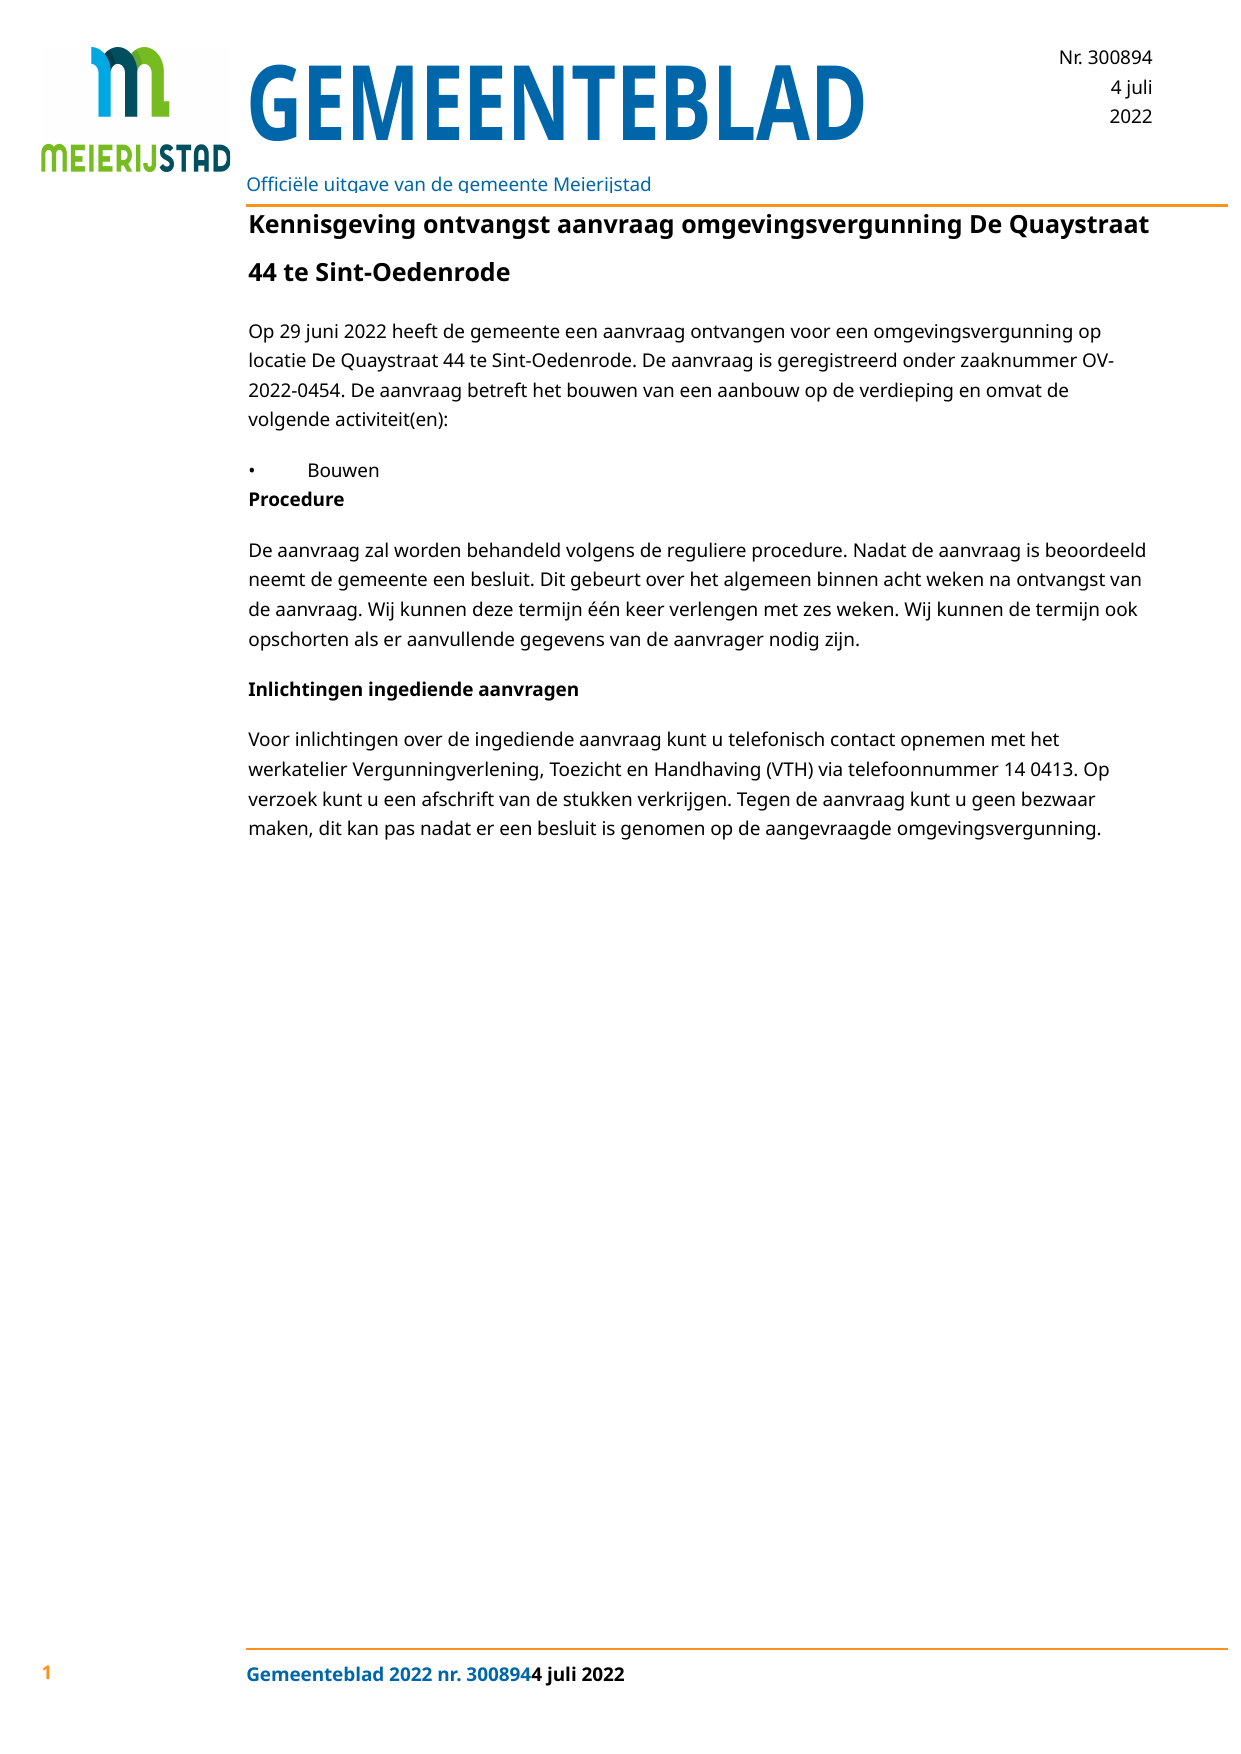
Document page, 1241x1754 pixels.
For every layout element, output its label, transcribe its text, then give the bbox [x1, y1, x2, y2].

text Voor inlichtingen over de ingediende aanvraag kunt u telefonisch contact opnemen met het werkatelier Vergunningverlening, Toezicht en Handhaving (VTH) via telefoonnummer 14 0413. Op verzoek kunt u een afschrift van de stukken verkrijgen. Tegen de aanvraag kunt u geen bezwaar maken, dit kan pas nadat er een besluit is genomen op de aangevraagde omgevingsvergunning. [248, 727, 1152, 841]
text Procedure [248, 487, 1152, 512]
text De aanvraag zal worden behandeld volgens de reguliere procedure. Nadat de aanvraag is beoordeeld neemt de gemeente een besluit. Dit gebeurt over het algemeen binnen acht weken na ontvangst van de aanvraag. Wij kunnen deze termijn één keer verlengen met zes weken. Wij kunnen de termijn ook opschorten als er aanvullende gegevens van de aanvrager nodig zijn. [248, 537, 1152, 652]
text Kennisgeving ontvangst aanvraag omgevingsvergunning De Quaystraat 44 te Sint-Oedenrode [248, 207, 1152, 288]
text Inlichtingen ingediende aanvragen [248, 676, 1152, 702]
list Bouwen [248, 457, 1152, 483]
picture [41, 47, 231, 172]
text Op 29 juni 2022 heeft de gemeente een aanvraag ontvangen voor een omgevingsvergunning op locatie De Quaystraat 44 te Sint-Oedenrode. De aanvraag is geregistreerd onder zaaknummer OV-2022-0454. De aanvraag betreft het bouwen van een aanbouw op de verdieping en omvat de volgende activiteit(en): [248, 318, 1152, 432]
